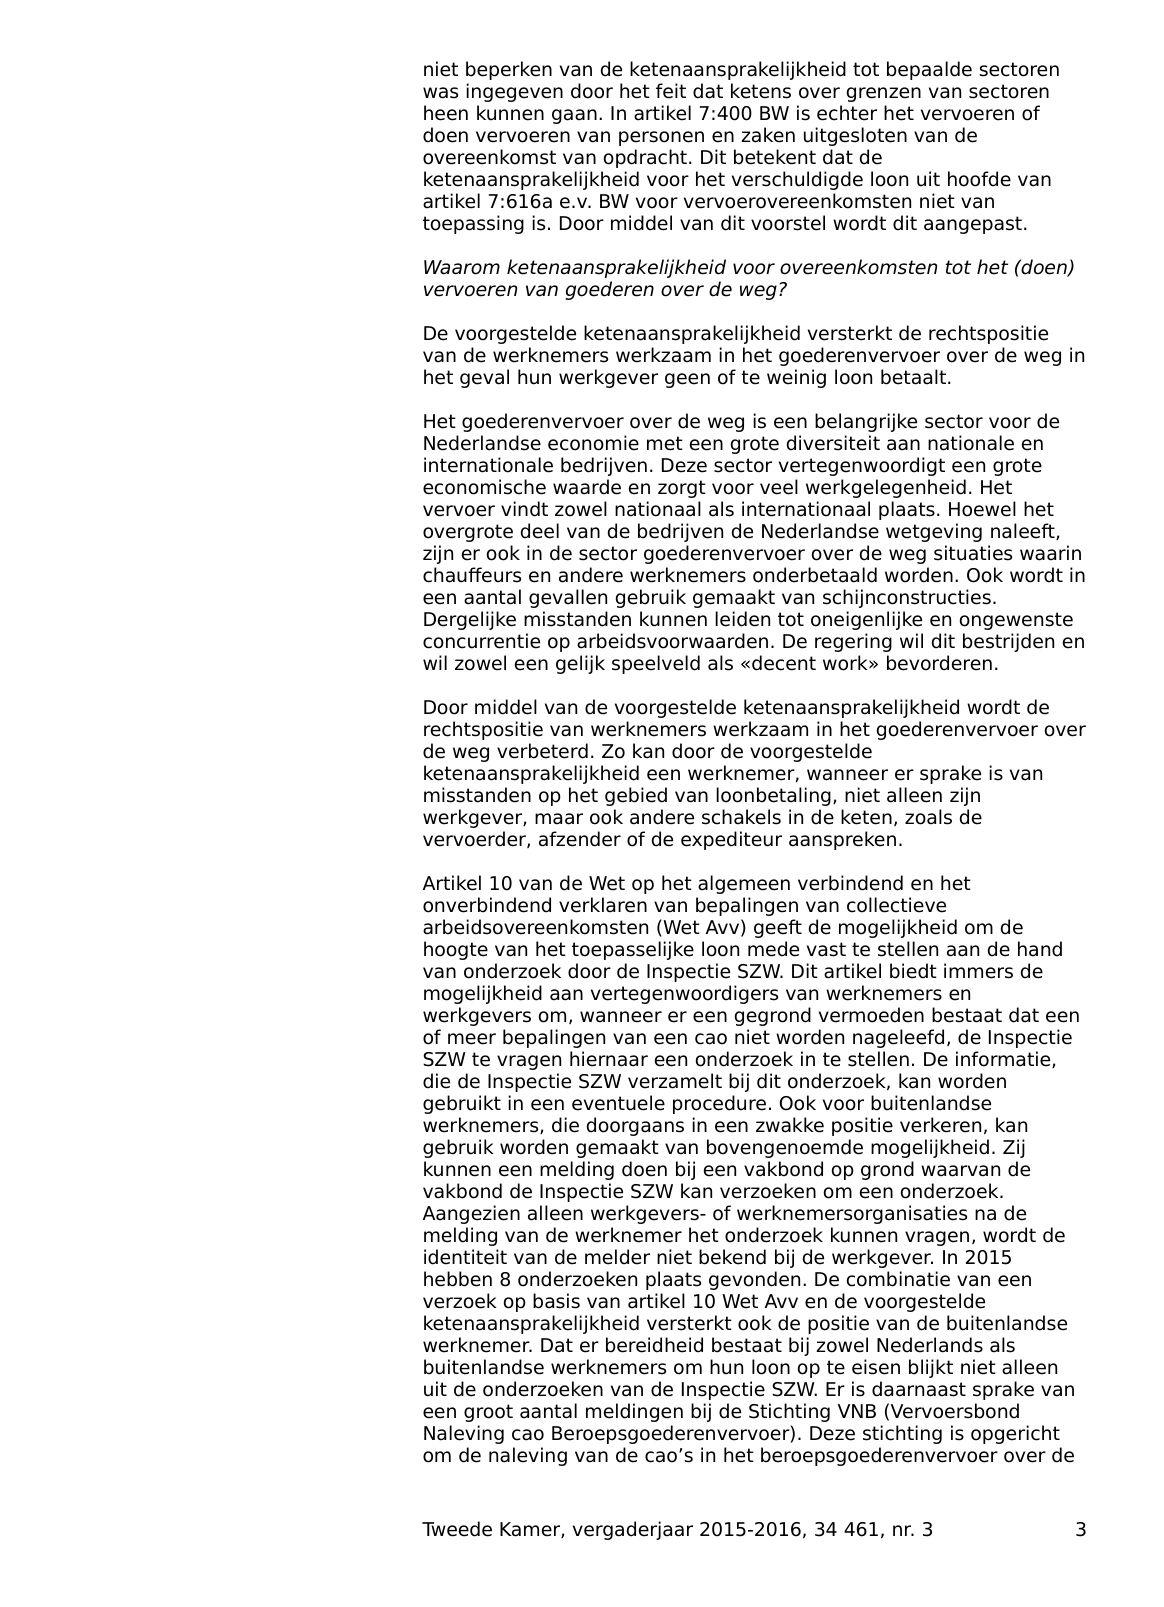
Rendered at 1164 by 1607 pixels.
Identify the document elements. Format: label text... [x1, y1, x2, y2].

text Het goederenvervoer over de weg is een belangrijke sector voor de Nederlandse economie met een grote diversiteit aan nationale en internationale bedrijven. Deze sector vertegenwoordigt een grote economische waarde en zorgt voor veel werkgelegenheid. Het vervoer vindt zowel nationaal als internationaal plaats. Hoewel het overgrote deel van de bedrijven de Nederlandse wetgeving naleeft, zijn er ook in de sector goederenvervoer over de weg situaties waarin chauffeurs en andere werknemers onderbetaald worden. Ook wordt in een aantal gevallen gebruik gemaakt van schijnconstructies. Dergelijke misstanden kunnen leiden tot oneigenlijke en ongewenste concurrentie op arbeidsvoorwaarden. De regering wil dit bestrijden en wil zowel een gelijk speelveld als «decent work» bevorderen. [422, 411, 1087, 675]
text De voorgestelde ketenaansprakelijkheid versterkt de rechtspositie van de werknemers werkzaam in het goederenvervoer over de weg in het geval hun werkgever geen of te weinig loon betaalt. [422, 323, 1087, 389]
text niet beperken van de ketenaansprakelijkheid tot bepaalde sectoren was ingegeven door het feit dat ketens over grenzen van sectoren heen kunnen gaan. In artikel 7:400 BW is echter het vervoeren of doen vervoeren van personen en zaken uitgesloten van de overeenkomst van opdracht. Dit betekent dat de ketenaansprakelijkheid voor het verschuldigde loon uit hoofde van artikel 7:616a e.v. BW voor vervoerovereenkomsten niet van toepassing is. Door middel van dit voorstel wordt dit aangepast. [422, 59, 1087, 235]
subtitle Waarom ketenaansprakelijkheid voor overeenkomsten tot het (doen) vervoeren van goederen over de weg? [422, 257, 1087, 301]
text Artikel 10 van de Wet op het algemeen verbindend en het onverbindend verklaren van bepalingen van collectieve arbeidsovereenkomsten (Wet Avv) geeft de mogelijkheid om de hoogte van het toepasselijke loon mede vast te stellen aan de hand van onderzoek door de Inspectie SZW. Dit artikel biedt immers de mogelijkheid aan vertegenwoordigers van werknemers en werkgevers om, wanneer er een gegrond vermoeden bestaat dat een of meer bepalingen van een cao niet worden nageleefd, de Inspectie SZW te vragen hiernaar een onderzoek in te stellen. De informatie, die de Inspectie SZW verzamelt bij dit onderzoek, kan worden gebruikt in een eventuele procedure. Ook voor buitenlandse werknemers, die doorgaans in een zwakke positie verkeren, kan gebruik worden gemaakt van bovengenoemde mogelijkheid. Zij kunnen een melding doen bij een vakbond op grond waarvan de vakbond de Inspectie SZW kan verzoeken om een onderzoek. Aangezien alleen werkgevers- of werknemersorganisaties na de melding van de werknemer het onderzoek kunnen vragen, wordt de identiteit van de melder niet bekend bij de werkgever. In 2015 hebben 8 onderzoeken plaats gevonden. De combinatie van een verzoek op basis van artikel 10 Wet Avv en de voorgestelde ketenaansprakelijkheid versterkt ook de positie van de buitenlandse werknemer. Dat er bereidheid bestaat bij zowel Nederlands als buitenlandse werknemers om hun loon op te eisen blijkt niet alleen uit de onderzoeken van de Inspectie SZW. Er is daarnaast sprake van een groot aantal meldingen bij de Stichting VNB (Vervoersbond Naleving cao Beroepsgoederenvervoer). Deze stichting is opgericht om de naleving van de cao’s in het beroepsgoederenvervoer over de [422, 873, 1087, 1467]
text Door middel van de voorgestelde ketenaansprakelijkheid wordt de rechtspositie van werknemers werkzaam in het goederenvervoer over de weg verbeterd. Zo kan door de voorgestelde ketenaansprakelijkheid een werknemer, wanneer er sprake is van misstanden op het gebied van loonbetaling, niet alleen zijn werkgever, maar ook andere schakels in de keten, zoals de vervoerder, afzender of de expediteur aanspreken. [422, 697, 1087, 851]
